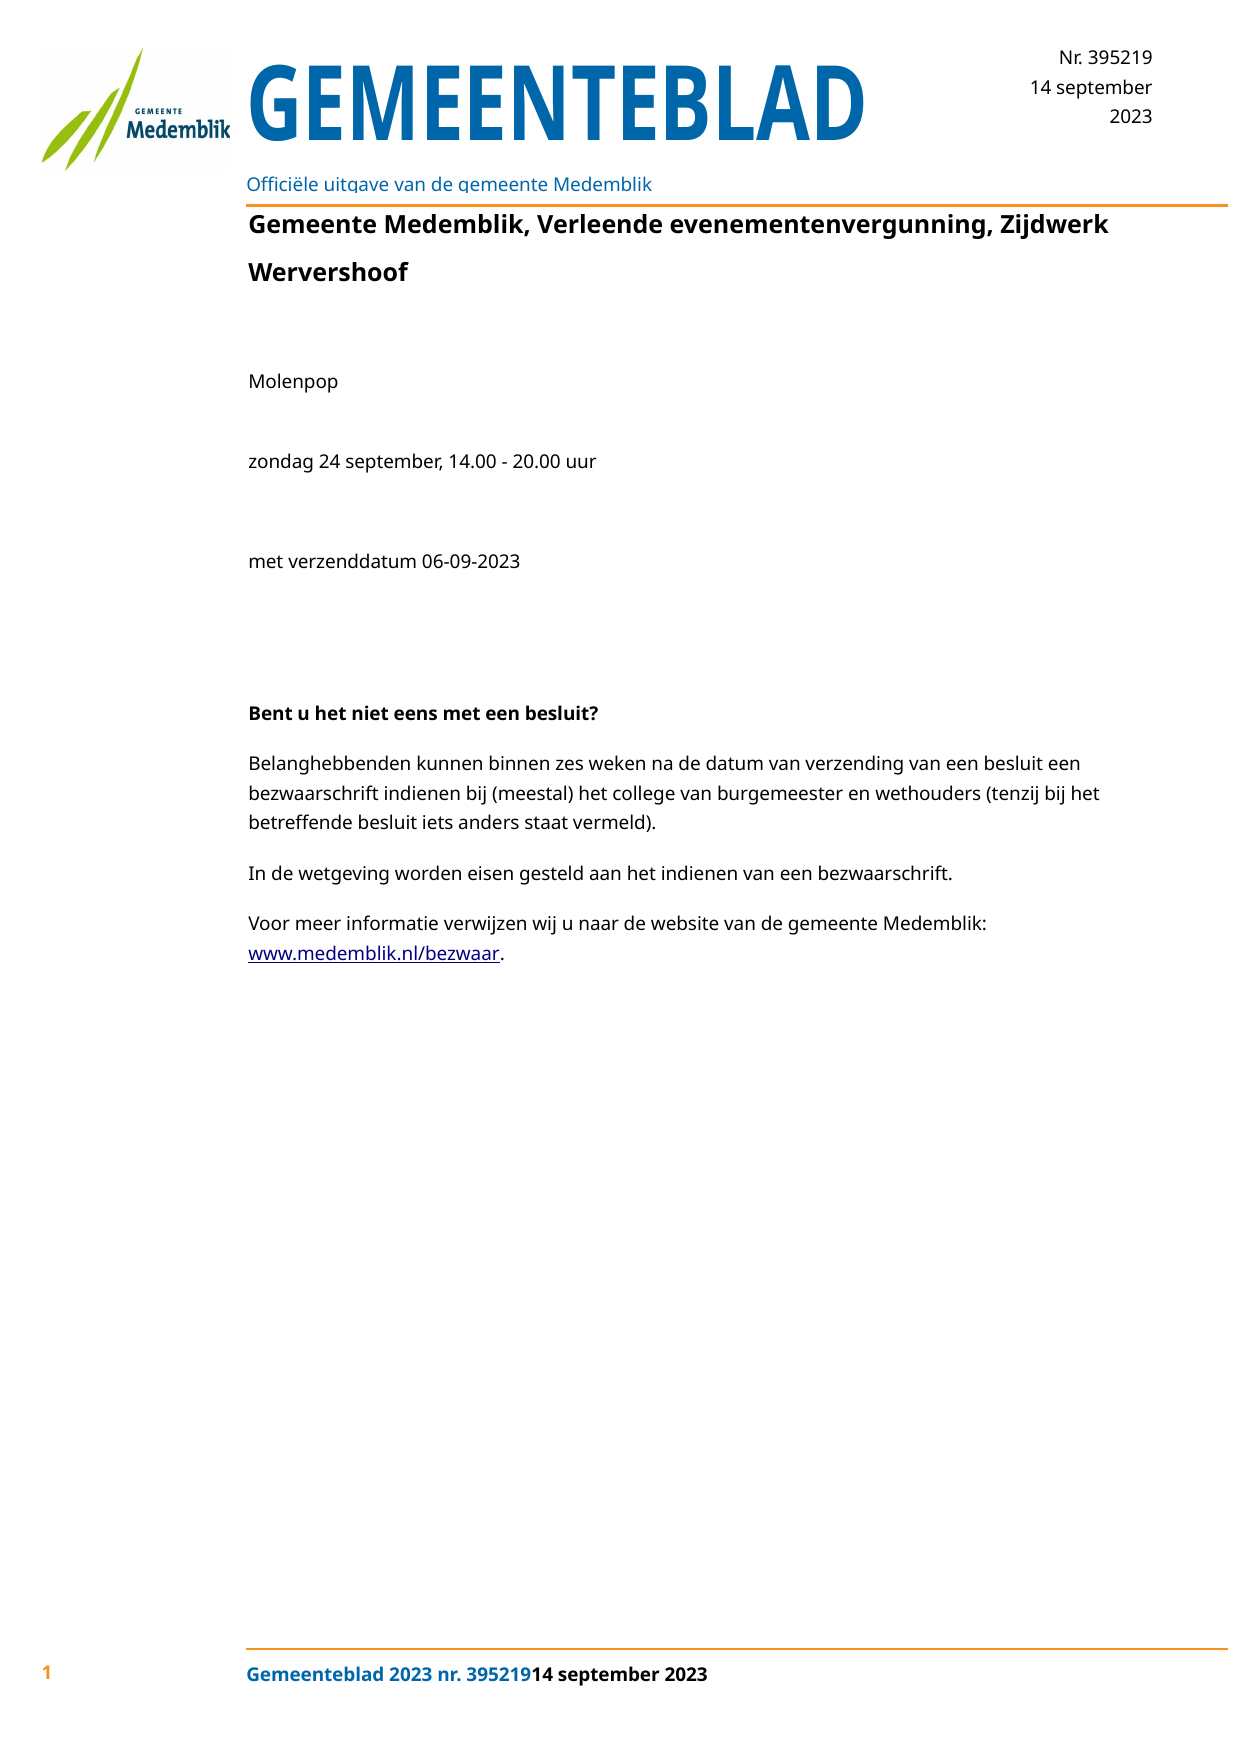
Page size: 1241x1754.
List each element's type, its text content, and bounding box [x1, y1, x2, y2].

text Belanghebbenden kunnen binnen zes weken na de datum van verzending van een besluit een bezwaarschrift indienen bij (meestal) het college van burgemeester en wethouders (tenzij bij het betreffende besluit iets anders staat vermeld). [248, 750, 1152, 835]
picture [41, 47, 231, 172]
text In de wetgeving worden eisen gesteld aan het indienen van een bezwaarschrift. [248, 860, 1152, 886]
text Gemeente Medemblik, Verleende evenementenvergunning, Zijdwerk Wervershoof [248, 207, 1152, 288]
text Voor meer informatie verwijzen wij u naar de website van de gemeente Medemblik: www.medemblik.nl/bezwaar. [248, 910, 1152, 966]
text Bent u het niet eens met een besluit? [248, 700, 1152, 726]
text zondag 24 september, 14.00 - 20.00 uur [248, 448, 1152, 473]
text met verzenddatum 06-09-2023 [248, 549, 1152, 574]
table_header Molenpop [248, 369, 1152, 394]
